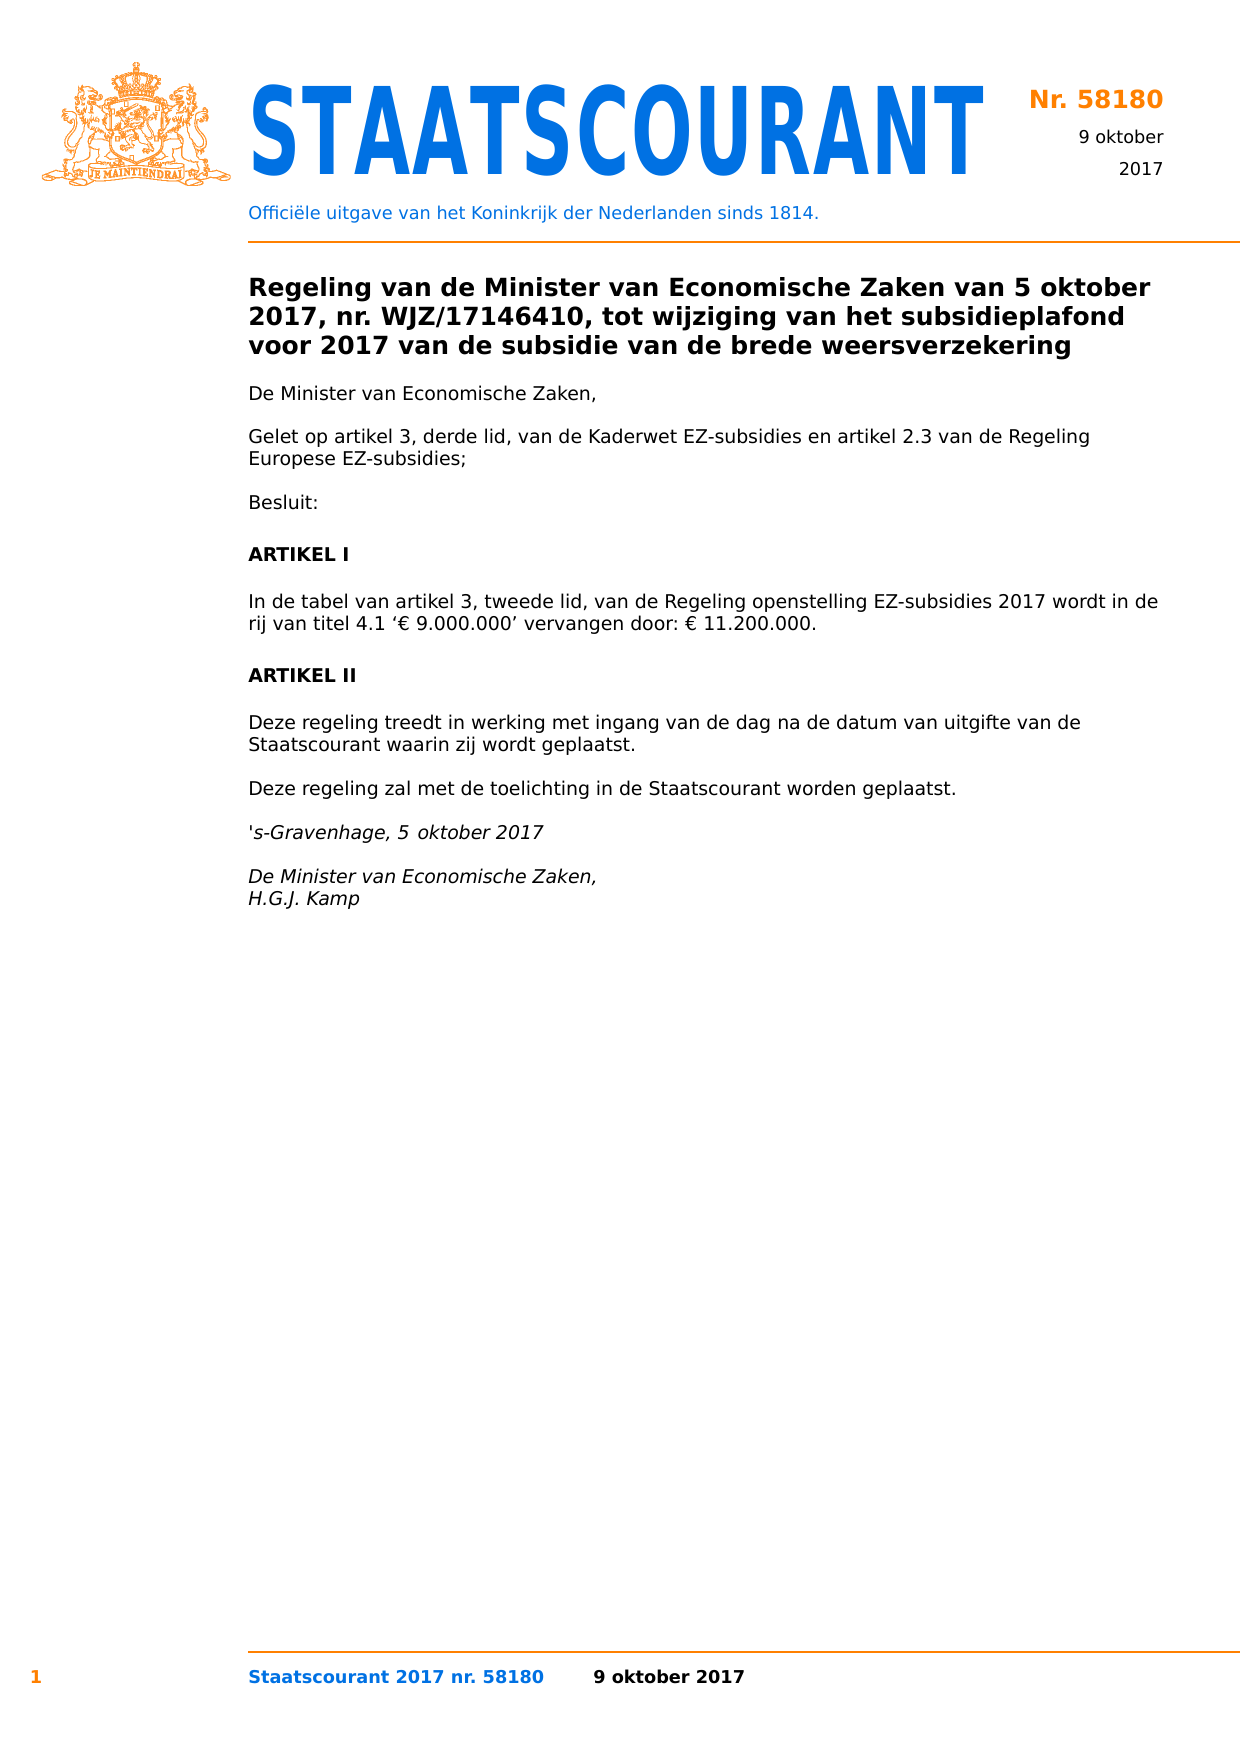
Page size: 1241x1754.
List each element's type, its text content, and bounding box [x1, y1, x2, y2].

text Gelet op artikel 3, derde lid, van de Kaderwet EZ-subsidies en artikel 2.3 van de Regeling Europese EZ-subsidies; [248, 426, 1163, 470]
text De Minister van Economische Zaken, H.G.J. Kamp [248, 866, 1163, 909]
text Besluit: [248, 492, 1163, 514]
subtitle Regeling van de Minister van Economische Zaken van 5 oktober 2017, nr. WJZ/17146410, tot wijziging van het subsidieplafond voor 2017 van de subsidie van de brede weersverzekering [248, 273, 1163, 361]
subtitle ARTIKEL II [248, 665, 1163, 687]
table_header STAATSCOURANT [248, 62, 998, 203]
picture [41, 62, 231, 186]
table_cell 9 oktober [998, 121, 1240, 153]
subtitle ARTIKEL I [248, 544, 1163, 566]
text De Minister van Economische Zaken, [248, 382, 1163, 404]
text In de tabel van artikel 3, tweede lid, van de Regeling openstelling EZ-subsidies 2017 wordt in de rij van titel 4.1 ‘€ 9.000.000’ vervangen door: € 11.200.000. [248, 591, 1163, 635]
text Deze regeling treedt in werking met ingang van de dag na de datum van uitgifte van de Staatscourant waarin zij wordt geplaatst. [248, 712, 1163, 756]
table_cell 2017 [998, 153, 1240, 203]
table_header Nr. 58180 [998, 62, 1240, 121]
text Deze regeling zal met de toelichting in de Staatscourant worden geplaatst. [248, 778, 1163, 800]
table_header [25, 62, 248, 241]
text 's-Gravenhage, 5 oktober 2017 [248, 822, 1163, 844]
table_cell Officiële uitgave van het Koninkrijk der Nederlanden sinds 1814. [248, 203, 1240, 241]
